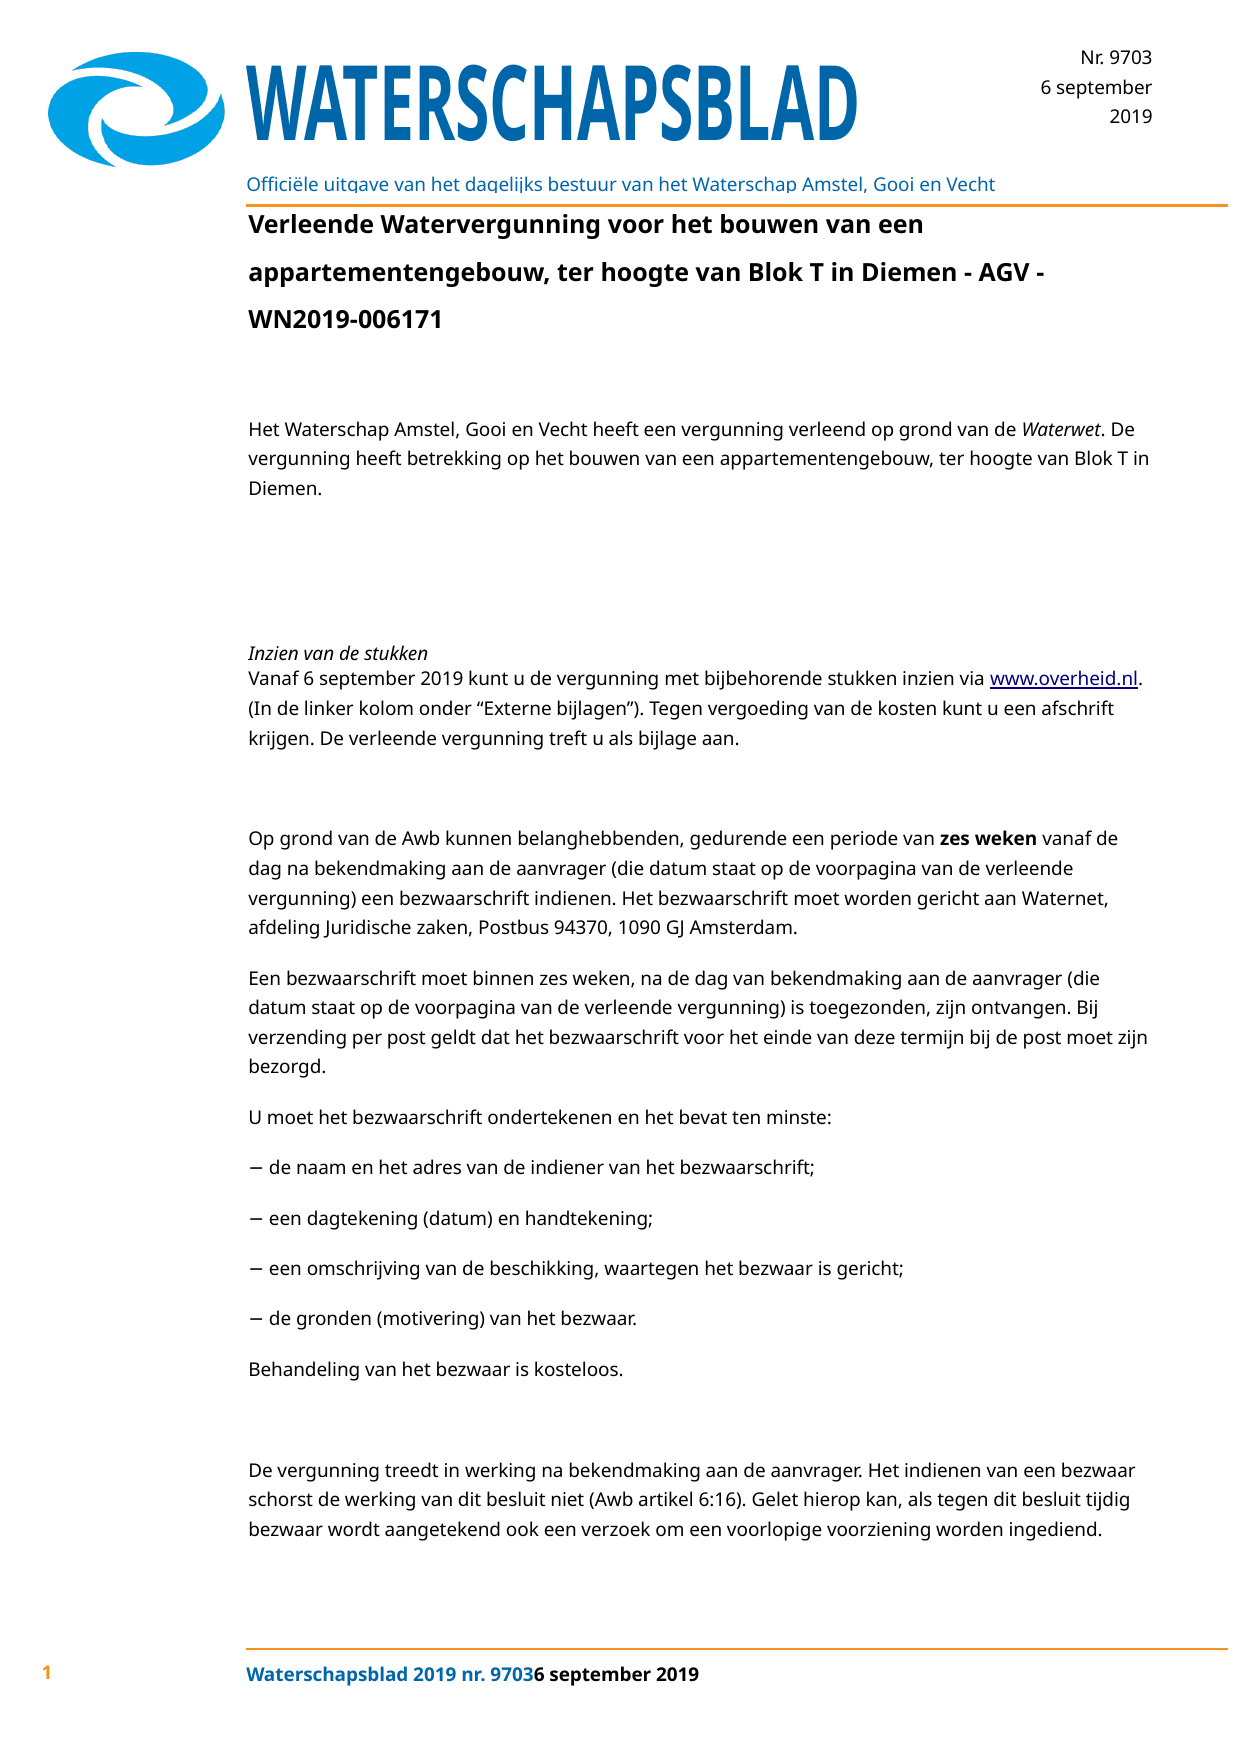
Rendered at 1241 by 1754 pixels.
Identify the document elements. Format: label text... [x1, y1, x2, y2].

text Verleende Watervergunning voor het bouwen van een appartementengebouw, ter hoogte van Blok T in Diemen - AGV - WN2019-006171 [248, 207, 1152, 336]
text U moet het bezwaarschrift ondertekenen en het bevat ten minste: [248, 1104, 1152, 1130]
text − een dagtekening (datum) en handtekening; [248, 1205, 1152, 1231]
text Behandeling van het bezwaar is kosteloos. [248, 1356, 1152, 1382]
text − een omschrijving van de beschikking, waartegen het bezwaar is gericht; [248, 1255, 1152, 1281]
text Een bezwaarschrift moet binnen zes weken, na de dag van bekendmaking aan de aanvrager (die datum staat op de voorpagina van de verleende vergunning) is toegezonden, zijn ontvangen. Bij verzending per post geldt dat het bezwaarschrift voor het einde van deze termijn bij de post moet zijn bezorgd. [248, 965, 1152, 1079]
text − de naam en het adres van de indiener van het bezwaarschrift; [248, 1154, 1152, 1180]
text − de gronden (motivering) van het bezwaar. [248, 1306, 1152, 1331]
picture [41, 47, 231, 172]
text De vergunning treedt in werking na bekendmaking aan de aanvrager. Het indienen van een bezwaar schorst de werking van dit besluit niet (Awb artikel 6:16). Gelet hierop kan, als tegen dit besluit tijdig bezwaar wordt aangetekend ook een verzoek om een voorlopige voorziening worden ingediend. [248, 1457, 1152, 1542]
text Op grond van de Awb kunnen belanghebbenden, gedurende een periode van zes weken vanaf de dag na bekendmaking aan de aanvrager (die datum staat op de voorpagina van de verleende vergunning) een bezwaarschrift indienen. Het bezwaarschrift moet worden gericht aan Waternet, afdeling Juridische zaken, Postbus 94370, 1090 GJ Amsterdam. [248, 826, 1152, 940]
text Vanaf 6 september 2019 kunt u de vergunning met bijbehorende stukken inzien via www.overheid.nl. (In de linker kolom onder “Externe bijlagen”). Tegen vergoeding van de kosten kunt u een afschrift krijgen. De verleende vergunning treft u als bijlage aan. [248, 666, 1152, 751]
text Het Waterschap Amstel, Gooi en Vecht heeft een vergunning verleend op grond van de Waterwet. De vergunning heeft betrekking op het bouwen van een appartementengebouw, ter hoogte van Blok T in Diemen. [248, 416, 1152, 501]
text Inzien van de stukken [248, 640, 1152, 666]
